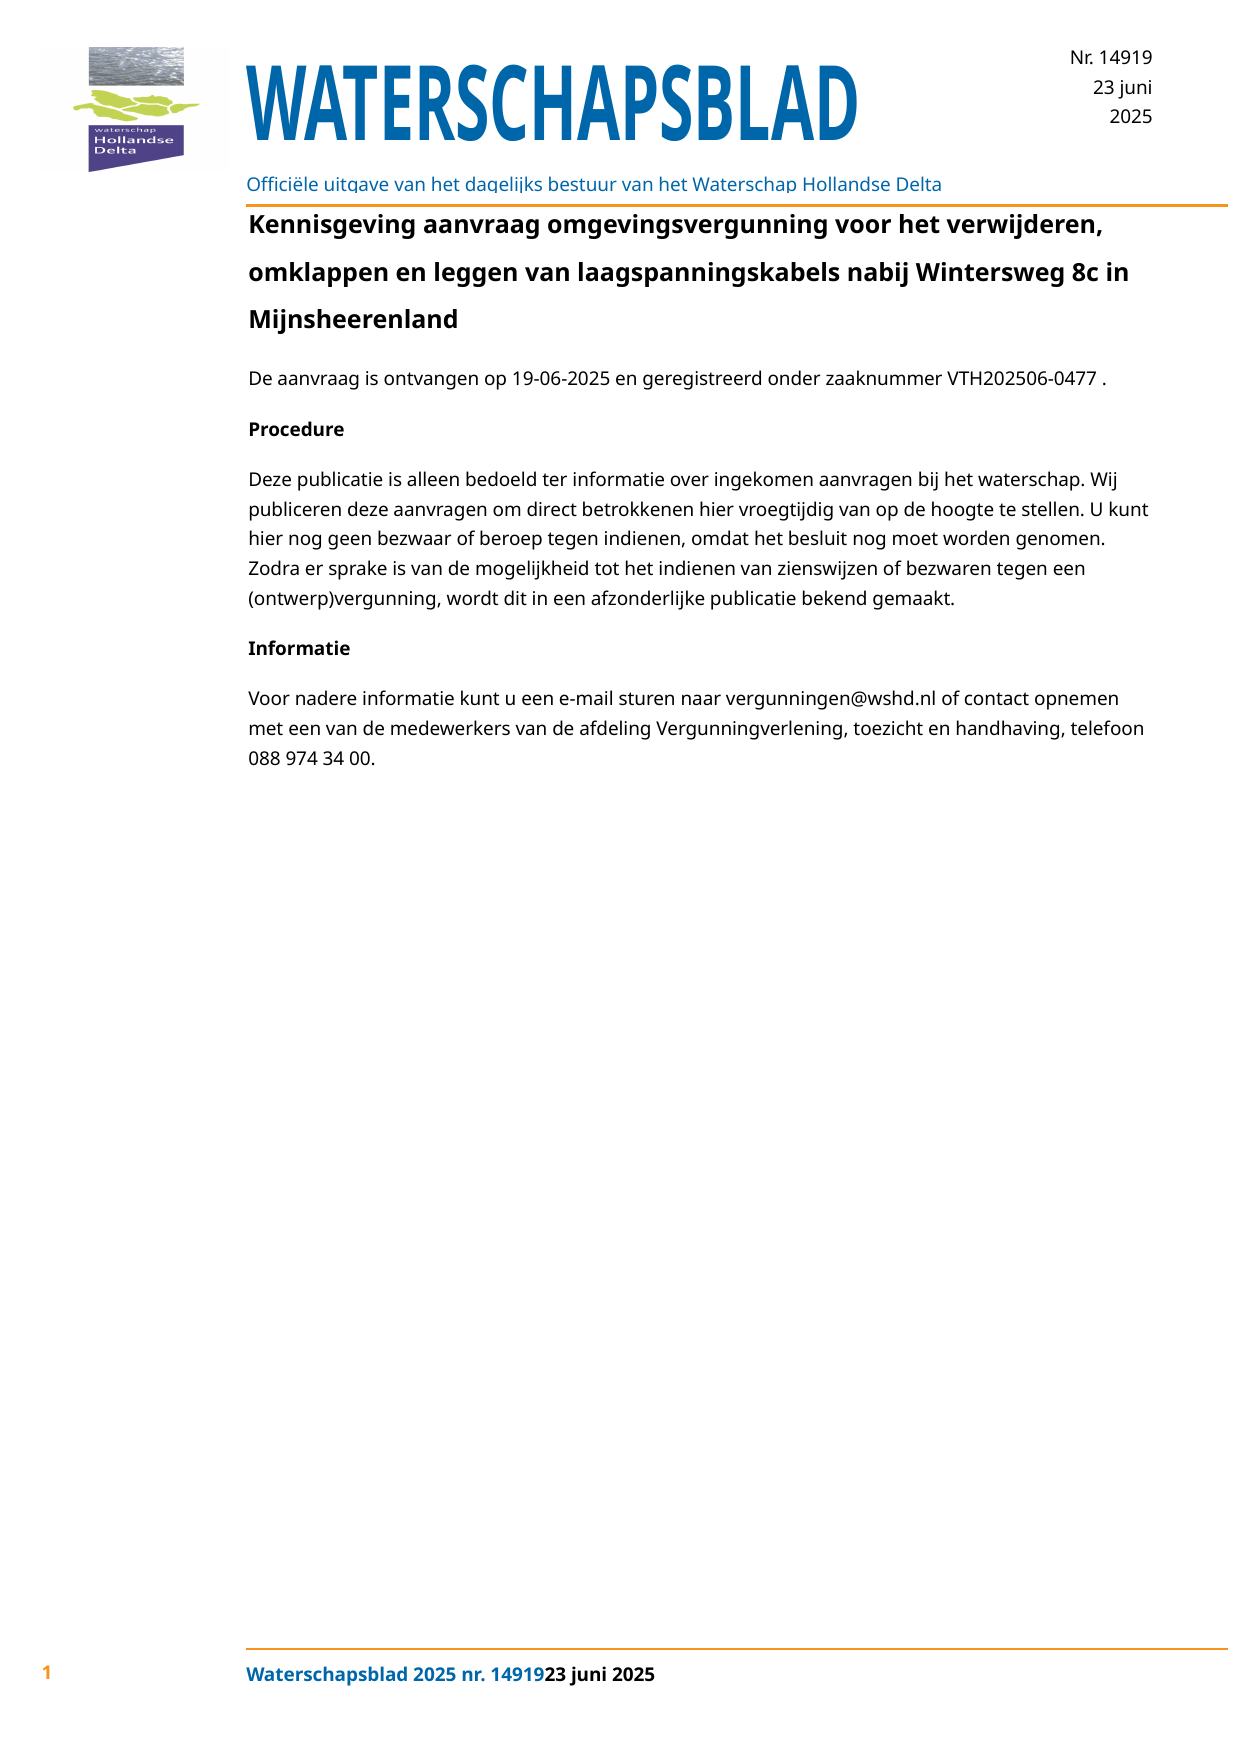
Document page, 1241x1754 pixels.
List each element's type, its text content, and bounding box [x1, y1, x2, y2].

text Deze publicatie is alleen bedoeld ter informatie over ingekomen aanvragen bij het waterschap. Wij publiceren deze aanvragen om direct betrokkenen hier vroegtijdig van op de hoogte te stellen. U kunt hier nog geen bezwaar of beroep tegen indienen, omdat het besluit nog moet worden genomen. Zodra er sprake is van de mogelijkheid tot het indienen van zienswijzen of bezwaren tegen een (ontwerp)vergunning, wordt dit in een afzonderlijke publicatie bekend gemaakt. [248, 466, 1152, 610]
text Procedure [248, 416, 1152, 442]
picture [41, 47, 231, 172]
text Informatie [248, 635, 1152, 661]
text De aanvraag is ontvangen op 19-06-2025 en geregistreerd onder zaaknummer VTH202506-0477 . [248, 366, 1152, 391]
text Voor nadere informatie kunt u een e-mail sturen naar vergunningen@wshd.nl of contact opnemen met een van de medewerkers van de afdeling Vergunningverlening, toezicht en handhaving, telefoon 088 974 34 00. [248, 686, 1152, 770]
text Kennisgeving aanvraag omgevingsvergunning voor het verwijderen, omklappen en leggen van laagspanningskabels nabij Wintersweg 8c in Mijnsheerenland [248, 207, 1152, 336]
